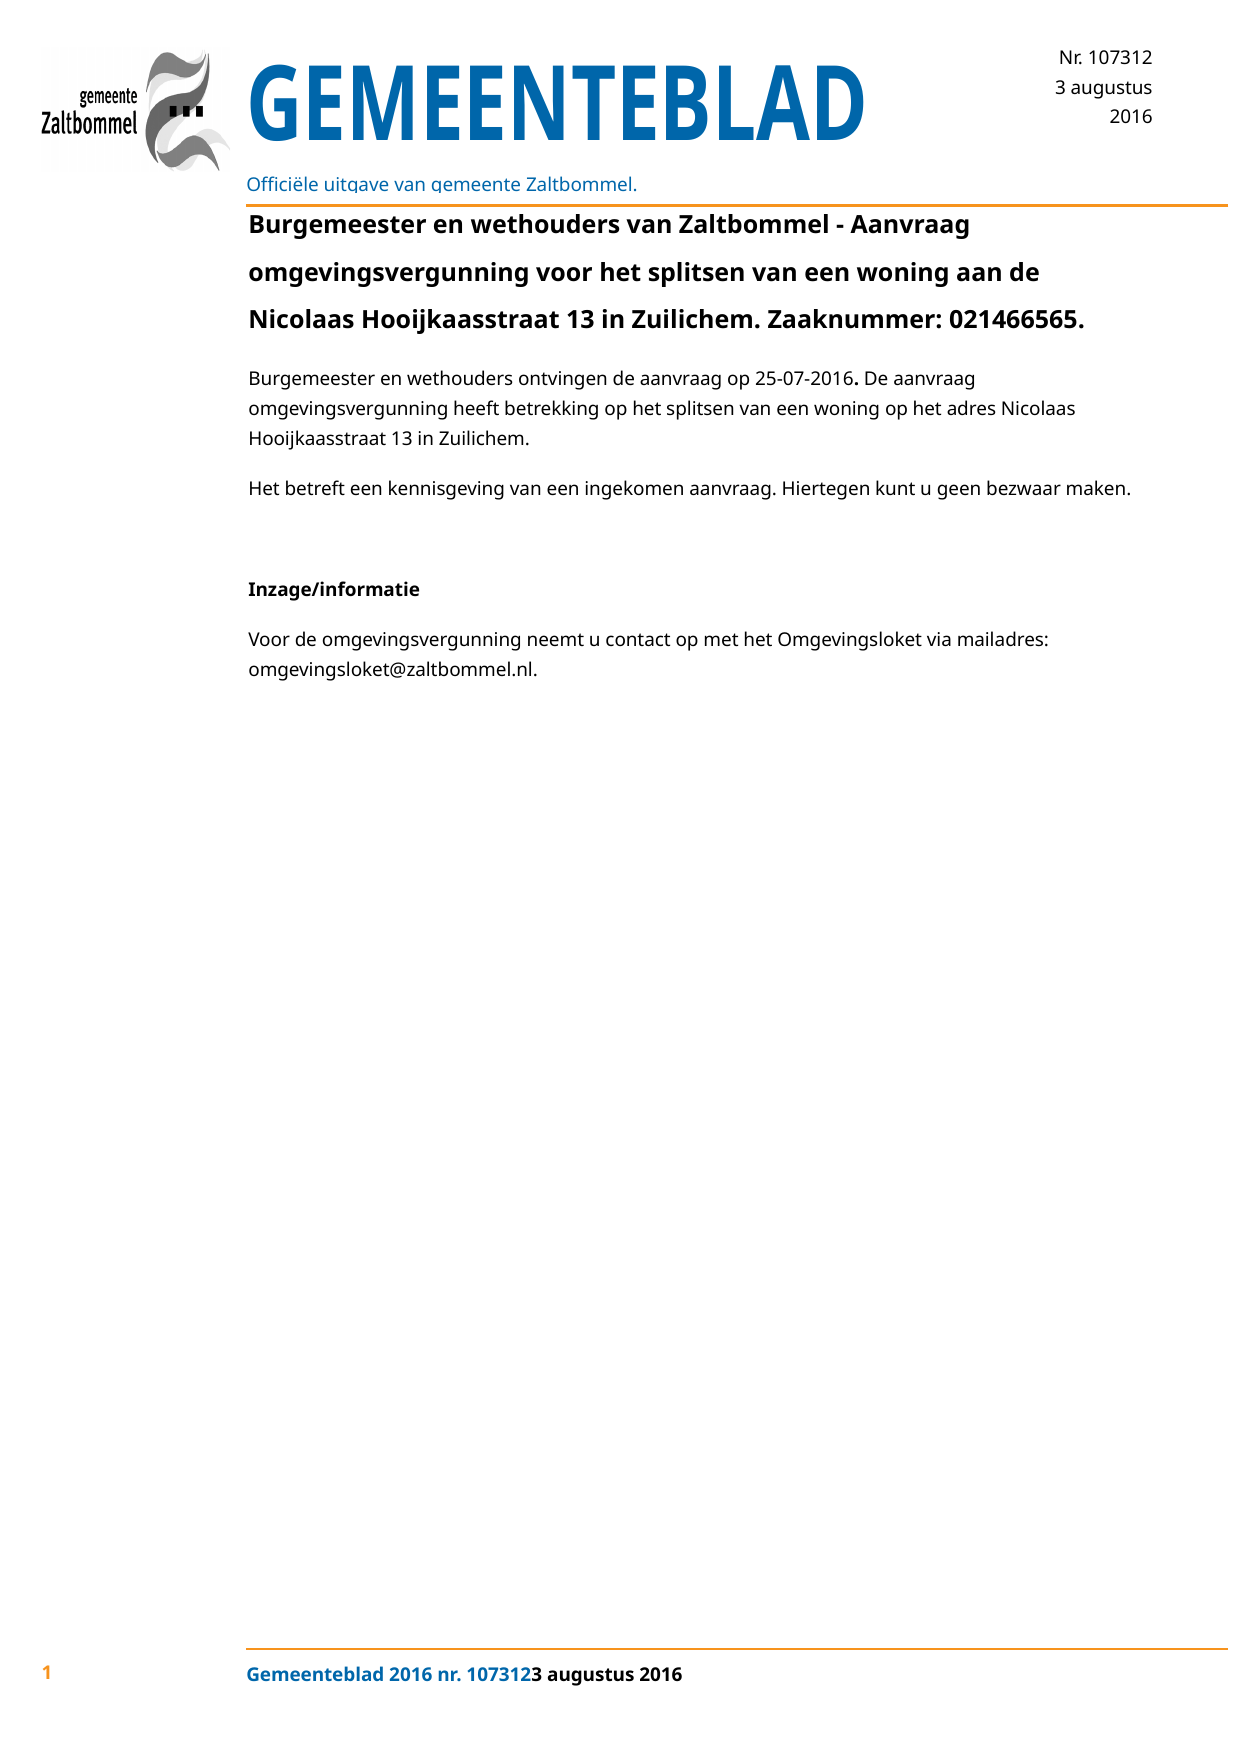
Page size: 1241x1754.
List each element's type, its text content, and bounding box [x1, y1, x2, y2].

text Burgemeester en wethouders van Zaltbommel - Aanvraag omgevingsvergunning voor het splitsen van een woning aan de Nicolaas Hooijkaasstraat 13 in Zuilichem. Zaaknummer: 021466565. [248, 207, 1152, 336]
text Burgemeester en wethouders ontvingen de aanvraag op 25-07-2016. De aanvraag omgevingsvergunning heeft betrekking op het splitsen van een woning op het adres Nicolaas Hooijkaasstraat 13 in Zuilichem. [248, 366, 1152, 450]
picture [41, 47, 231, 172]
text Het betreft een kennisgeving van een ingekomen aanvraag. Hiertegen kunt u geen bezwaar maken. [248, 475, 1152, 501]
text Inzage/informatie [248, 576, 1152, 602]
text Voor de omgevingsvergunning neemt u contact op met het Omgevingsloket via mailadres: omgevingsloket@zaltbommel.nl. [248, 626, 1152, 682]
